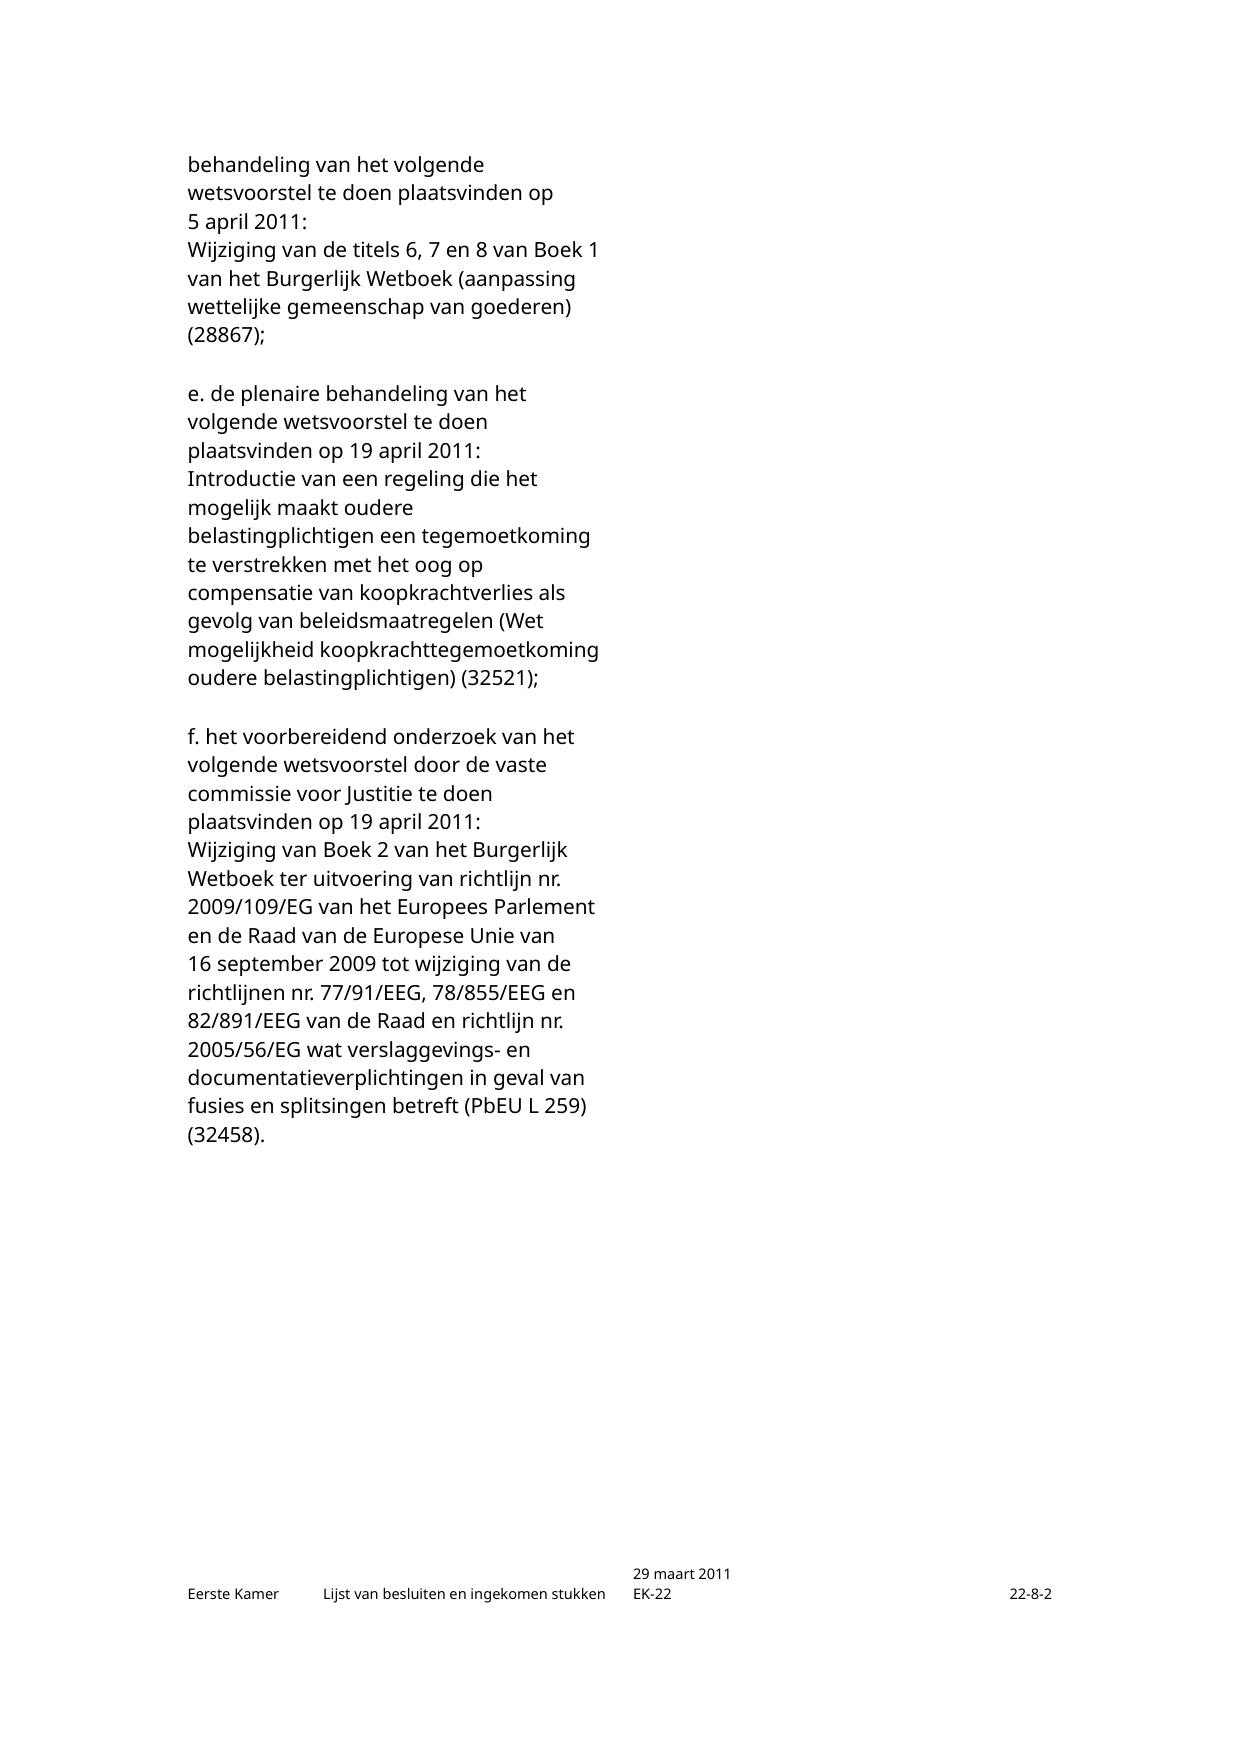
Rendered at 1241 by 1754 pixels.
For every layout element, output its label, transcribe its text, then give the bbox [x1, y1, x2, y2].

text e. de plenaire behandeling van het volgende wetsvoorstel te doen plaatsvinden op 19 april 2011: [187, 379, 605, 464]
text behandeling van het volgende wetsvoorstel te doen plaatsvinden op 5 april 2011: [187, 150, 605, 235]
text Introductie van een regeling die het mogelijk maakt oudere belastingplichtigen een tegemoetkoming te verstrekken met het oog op compensatie van koopkrachtverlies als gevolg van beleidsmaatregelen (Wet mogelijkheid koopkrachttegemoetkoming oudere belastingplichtigen) (32521); [187, 464, 605, 692]
text Wijziging van de titels 6, 7 en 8 van Boek 1 van het Burgerlijk Wetboek (aanpassing wettelijke gemeenschap van goederen) (28867); [187, 235, 605, 349]
text Wijziging van Boek 2 van het Burgerlijk Wetboek ter uitvoering van richtlijn nr. 2009/109/EG van het Europees Parlement en de Raad van de Europese Unie van 16 september 2009 tot wijziging van de richtlijnen nr. 77/91/EEG, 78/855/EEG en 82/891/EEG van de Raad en richtlijn nr. 2005/56/EG wat verslaggevings- en documentatieverplichtingen in geval van fusies en splitsingen betreft (PbEU L 259) (32458). [187, 836, 605, 1148]
text f. het voorbereidend onderzoek van het volgende wetsvoorstel door de vaste commissie voor Justitie te doen plaatsvinden op 19 april 2011: [187, 722, 605, 836]
